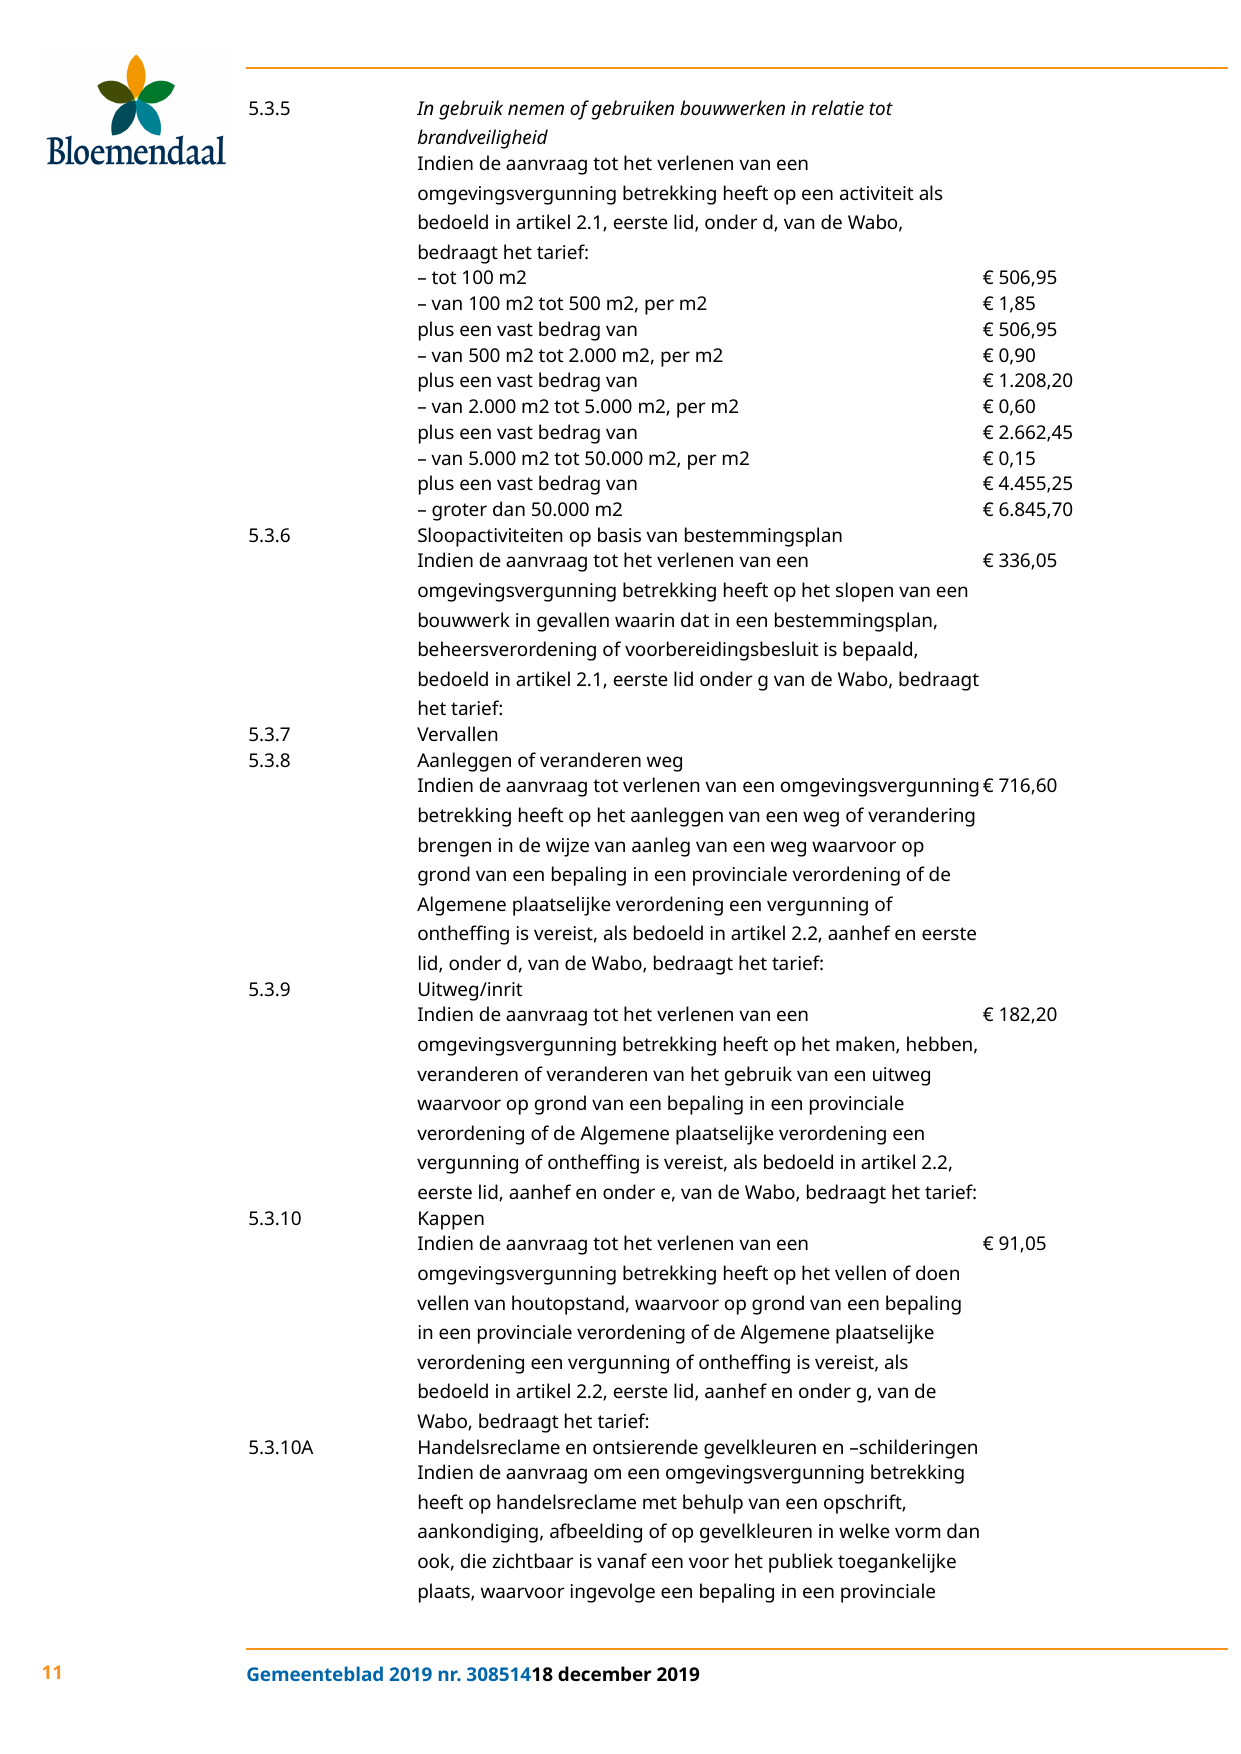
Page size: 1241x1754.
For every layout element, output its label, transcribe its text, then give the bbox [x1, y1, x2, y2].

table_cell [248, 316, 417, 342]
table_cell Indien de aanvraag tot verlenen van een omgevingsvergunning betrekking heeft op het aanleggen van een weg of verandering brengen in de wijze van aanleg van een weg waarvoor op grond van een bepaling in een provinciale verordening of de Algemene plaatselijke verordening een vergunning of ontheffing is vereist, als bedoeld in artikel 2.2, aanhef en eerste lid, onder d, van de Wabo, bedraagt het tarief: [417, 773, 983, 976]
table_cell € 336,05 [983, 548, 1152, 721]
table_cell 5.3.7 [248, 721, 417, 747]
table_cell plus een vast bedrag van [417, 316, 983, 342]
table_cell € 0,15 [983, 445, 1152, 470]
table_cell [248, 445, 417, 470]
table_cell [248, 548, 417, 721]
table_cell [983, 721, 1152, 747]
table_cell Handelsreclame en ontsierende gevelkleuren en –schilderingen [417, 1434, 983, 1459]
table_cell Indien de aanvraag tot het verlenen van een omgevingsvergunning betrekking heeft op het slopen van een bouwwerk in gevallen waarin dat in een bestemmingsplan, beheersverordening of voorbereidingsbesluit is bepaald, bedoeld in artikel 2.1, eerste lid onder g van de Wabo, bedraagt het tarief: [417, 548, 983, 721]
table_cell 5.3.8 [248, 747, 417, 773]
table_cell plus een vast bedrag van [417, 419, 983, 445]
table_cell [983, 1434, 1152, 1459]
table_cell Sloopactiviteiten op basis van bestemmingsplan [417, 522, 983, 548]
table_cell € 1,85 [983, 290, 1152, 316]
table_cell [248, 1002, 417, 1205]
table_cell – van 500 m2 tot 2.000 m2, per m2 [417, 342, 983, 367]
table_cell plus een vast bedrag van [417, 368, 983, 393]
table_cell 5.3.10 [248, 1205, 417, 1231]
table_cell € 4.455,25 [983, 470, 1152, 496]
table_cell – van 100 m2 tot 500 m2, per m2 [417, 290, 983, 316]
table_cell [983, 1460, 1152, 1604]
table_cell € 0,90 [983, 342, 1152, 367]
table_cell € 506,95 [983, 265, 1152, 290]
table_cell [983, 747, 1152, 773]
table_cell € 1.208,20 [983, 368, 1152, 393]
table_cell Aanleggen of veranderen weg [417, 747, 983, 773]
table_cell Indien de aanvraag tot het verlenen van een omgevingsvergunning betrekking heeft op het vellen of doen vellen van houtopstand, waarvoor op grond van een bepaling in een provinciale verordening of de Algemene plaatselijke verordening een vergunning of ontheffing is vereist, als bedoeld in artikel 2.2, eerste lid, aanhef en onder g, van de Wabo, bedraagt het tarief: [417, 1231, 983, 1434]
table_cell € 716,60 [983, 773, 1152, 976]
table_cell € 91,05 [983, 1231, 1152, 1434]
table_cell [248, 150, 417, 264]
table_cell [248, 265, 417, 290]
table_cell In gebruik nemen of gebruiken bouwwerken in relatie tot brandveiligheid [417, 95, 983, 150]
table_cell – van 2.000 m2 tot 5.000 m2, per m2 [417, 393, 983, 419]
table_cell [983, 150, 1152, 264]
table_cell Indien de aanvraag tot het verlenen van een omgevingsvergunning betrekking heeft op een activiteit als bedoeld in artikel 2.1, eerste lid, onder d, van de Wabo, bedraagt het tarief: [417, 150, 983, 264]
table_cell – tot 100 m2 [417, 265, 983, 290]
table_cell [248, 342, 417, 367]
table_cell [248, 773, 417, 976]
table_cell € 182,20 [983, 1002, 1152, 1205]
table_cell [983, 976, 1152, 1002]
table_cell [248, 470, 417, 496]
table_cell [983, 95, 1152, 150]
table_cell – van 5.000 m2 tot 50.000 m2, per m2 [417, 445, 983, 470]
table_cell [248, 1231, 417, 1434]
table_cell [248, 393, 417, 419]
table_cell Indien de aanvraag tot het verlenen van een omgevingsvergunning betrekking heeft op het maken, hebben, veranderen of veranderen van het gebruik van een uitweg waarvoor op grond van een bepaling in een provinciale verordening of de Algemene plaatselijke verordening een vergunning of ontheffing is vereist, als bedoeld in artikel 2.2, eerste lid, aanhef en onder e, van de Wabo, bedraagt het tarief: [417, 1002, 983, 1205]
table_cell Indien de aanvraag om een omgevingsvergunning betrekking heeft op handelsreclame met behulp van een opschrift, aankondiging, afbeelding of op gevelkleuren in welke vorm dan ook, die zichtbaar is vanaf een voor het publiek toegankelijke plaats, waarvoor ingevolge een bepaling in een provinciale [417, 1460, 983, 1604]
table_cell € 6.845,70 [983, 496, 1152, 522]
table_cell € 0,60 [983, 393, 1152, 419]
table_cell 5.3.9 [248, 976, 417, 1002]
table_cell € 506,95 [983, 316, 1152, 342]
table_cell 5.3.10A [248, 1434, 417, 1459]
picture [41, 47, 231, 172]
table_cell [248, 419, 417, 445]
table_cell – groter dan 50.000 m2 [417, 496, 983, 522]
table_cell [983, 1205, 1152, 1231]
table_cell Kappen [417, 1205, 983, 1231]
table_cell [248, 368, 417, 393]
table_cell [248, 496, 417, 522]
table_cell 5.3.6 [248, 522, 417, 548]
table_cell € 2.662,45 [983, 419, 1152, 445]
table_cell Uitweg/inrit [417, 976, 983, 1002]
table_cell [248, 290, 417, 316]
table_cell 5.3.5 [248, 95, 417, 150]
table_cell [983, 522, 1152, 548]
table_cell plus een vast bedrag van [417, 470, 983, 496]
table_cell [248, 1460, 417, 1604]
table_cell Vervallen [417, 721, 983, 747]
